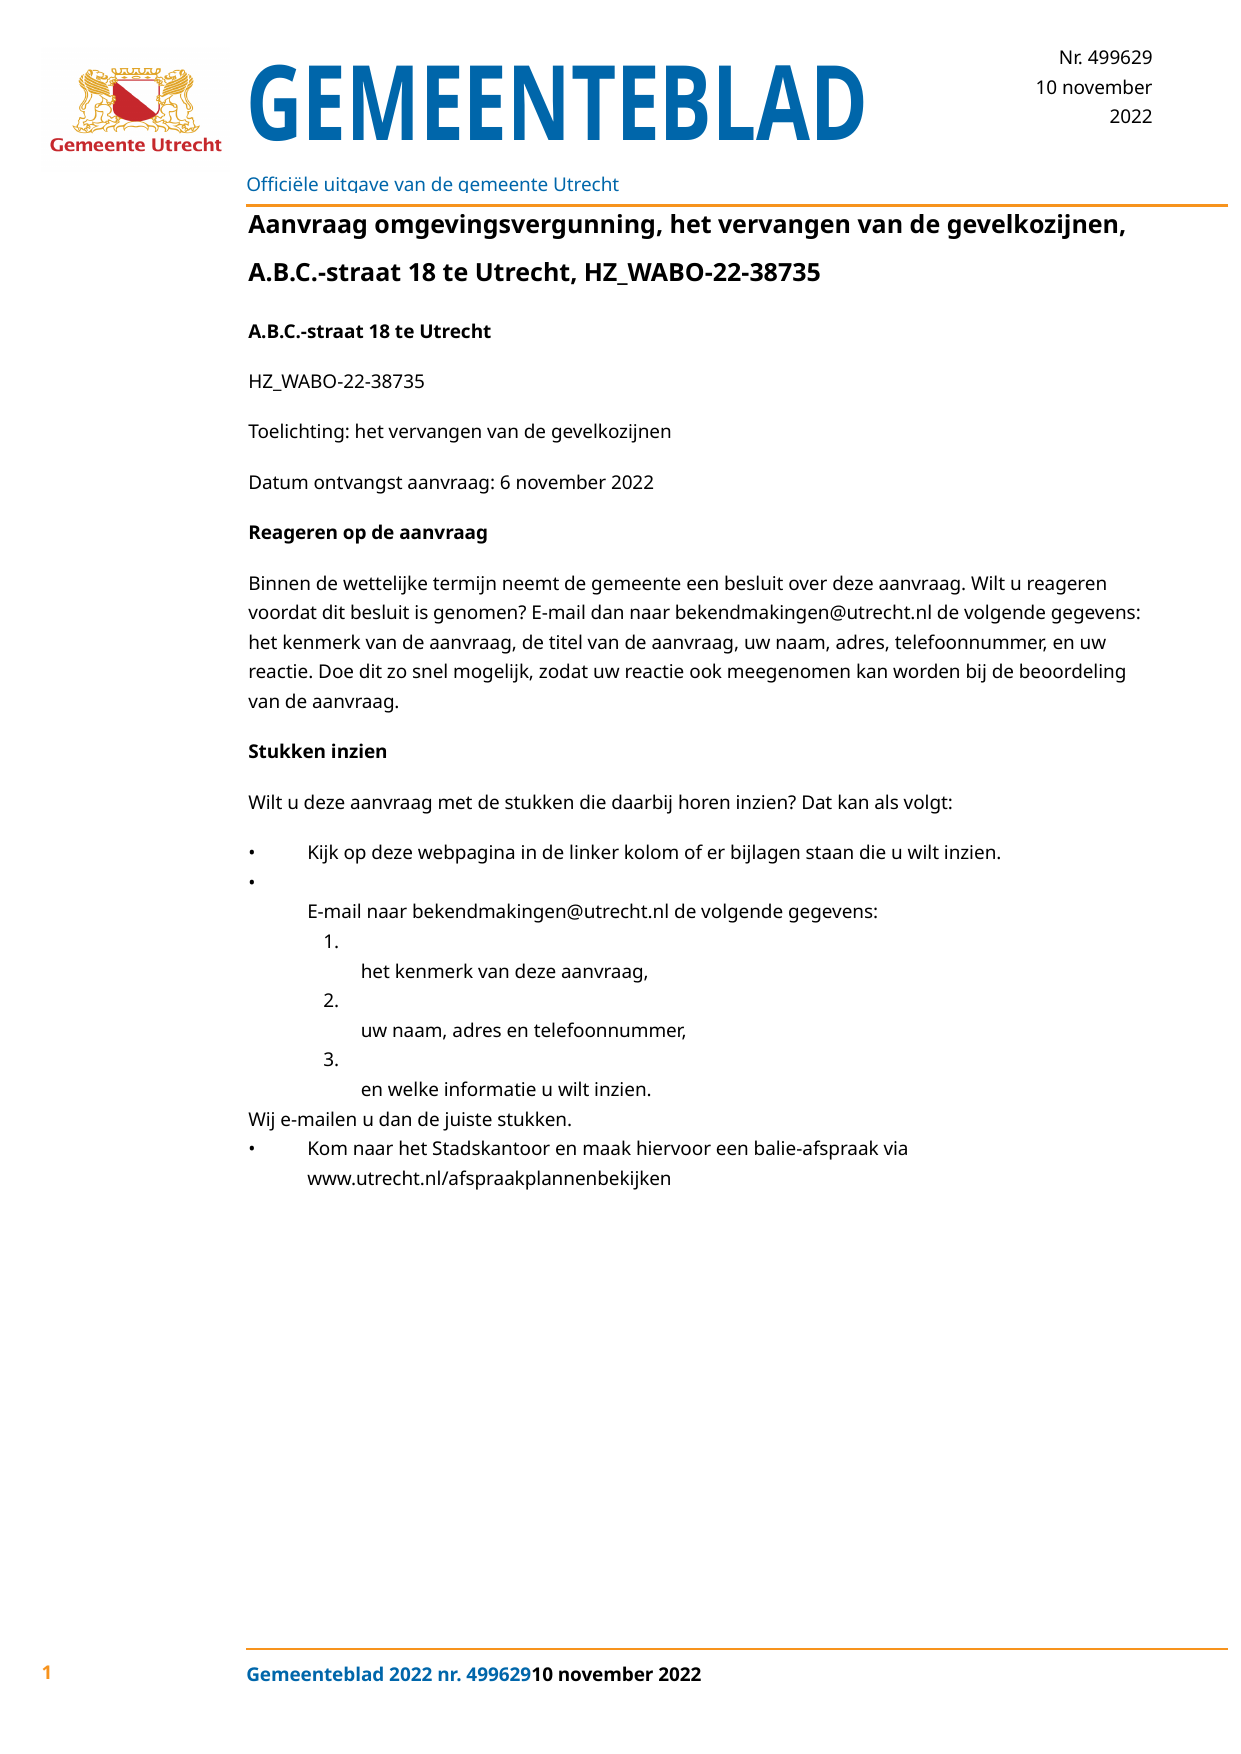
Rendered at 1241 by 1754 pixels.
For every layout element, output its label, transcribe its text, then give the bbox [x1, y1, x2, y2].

text Wij e-mailen u dan de juiste stukken. [248, 1106, 1152, 1132]
list en welke informatie u wilt inzien. [323, 1076, 1152, 1102]
text A.B.C.-straat 18 te Utrecht [248, 318, 1152, 344]
list Kom naar het Stadskantoor en maak hiervoor een balie-afspraak via www.utrecht.nl/afspraakplannenbekijken [248, 1135, 1152, 1191]
text Toelichting: het vervangen van de gevelkozijnen [248, 419, 1152, 444]
text Stukken inzien [248, 739, 1152, 764]
text Wilt u deze aanvraag met de stukken die daarbij horen inzien? Dat kan als volgt: [248, 789, 1152, 815]
text HZ_WABO-22-38735 [248, 368, 1152, 394]
text Aanvraag omgevingsvergunning, het vervangen van de gevelkozijnen, A.B.C.-straat 18 te Utrecht, HZ_WABO-22-38735 [248, 207, 1152, 288]
list Kijk op deze webpagina in de linker kolom of er bijlagen staan die u wilt inzien. [248, 839, 1152, 865]
list uw naam, adres en telefoonnummer, [323, 1017, 1152, 1043]
list het kenmerk van deze aanvraag, [323, 958, 1152, 984]
text Reageren op de aanvraag [248, 519, 1152, 545]
text Datum ontvangst aanvraag: 6 november 2022 [248, 469, 1152, 495]
text Binnen de wettelijke termijn neemt de gemeente een besluit over deze aanvraag. Wilt u reageren voordat dit besluit is genomen? E-mail dan naar bekendmakingen@utrecht.nl de volgende gegevens: het kenmerk van de aanvraag, de titel van de aanvraag, uw naam, adres, telefoonnummer, en uw reactie. Doe dit zo snel mogelijk, zodat uw reactie ook meegenomen kan worden bij de beoordeling van de aanvraag. [248, 570, 1152, 714]
picture [41, 47, 231, 172]
list E-mail naar bekendmakingen@utrecht.nl de volgende gegevens: [248, 899, 1152, 924]
